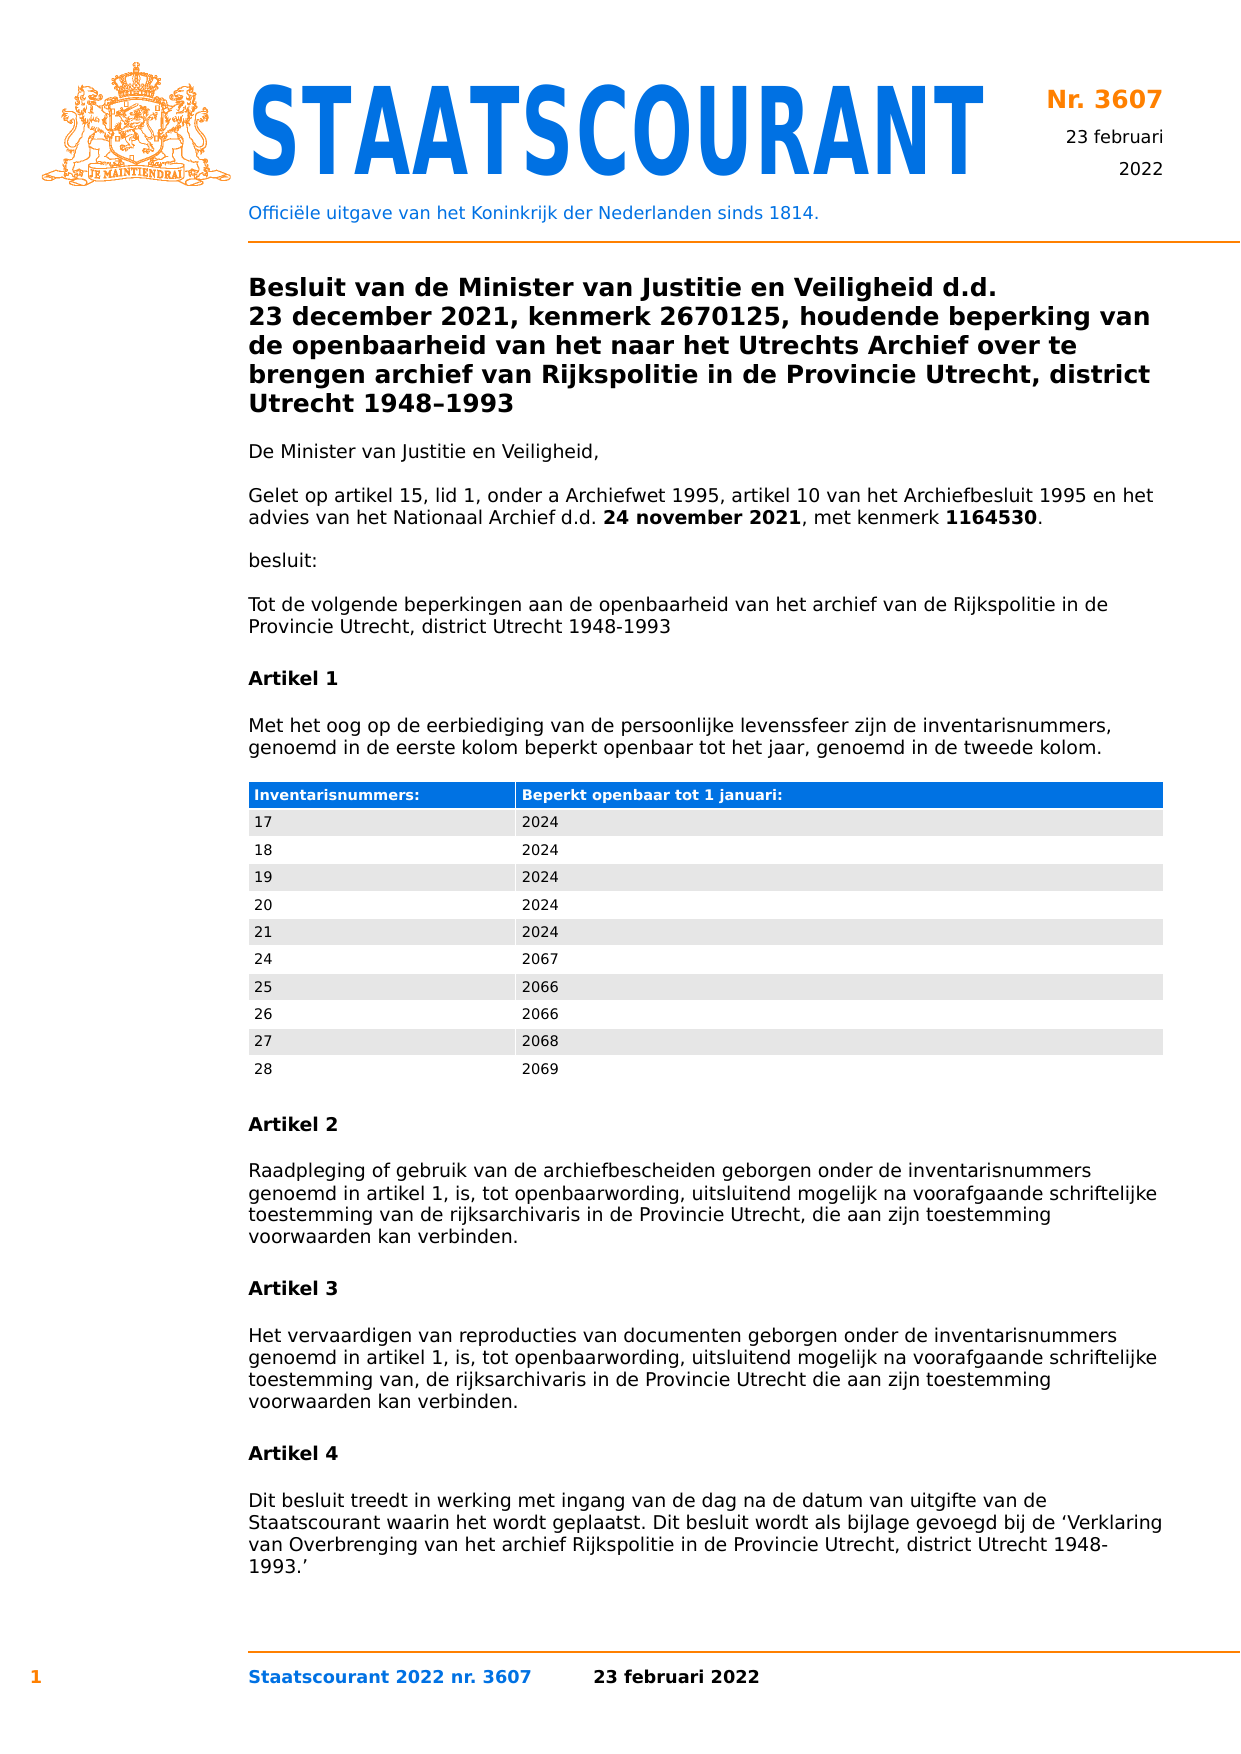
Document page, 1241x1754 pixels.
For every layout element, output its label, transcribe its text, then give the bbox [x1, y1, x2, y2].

picture [41, 62, 231, 186]
table_cell 2066 [516, 1001, 1163, 1028]
subtitle Artikel 1 [248, 668, 1163, 690]
table_header Inventarisnummers: [249, 782, 515, 808]
table_cell 27 [249, 1029, 515, 1055]
table_cell 24 [249, 946, 515, 973]
table_cell 2024 [516, 919, 1163, 945]
table_cell 2024 [516, 810, 1163, 836]
table_cell 2024 [516, 864, 1163, 891]
table_cell 2066 [516, 974, 1163, 1000]
table_cell 2067 [516, 946, 1163, 973]
table_cell 25 [249, 974, 515, 1000]
table_cell 2024 [516, 837, 1163, 863]
table_cell 18 [249, 837, 515, 863]
text Raadpleging of gebruik van de archiefbescheiden geborgen onder de inventarisnummers genoemd in artikel 1, is, tot openbaarwording, uitsluitend mogelijk na voorafgaande schriftelijke toestemming van de rijksarchivaris in de Provincie Utrecht, die aan zijn toestemming voorwaarden kan verbinden. [248, 1160, 1163, 1248]
table_cell Officiële uitgave van het Koninkrijk der Nederlanden sinds 1814. [248, 203, 1240, 241]
text besluit: [248, 550, 1163, 572]
table_cell 2068 [516, 1029, 1163, 1055]
table_cell 2022 [998, 153, 1240, 203]
table_cell 2024 [516, 892, 1163, 918]
text Met het oog op de eerbiediging van de persoonlijke levenssfeer zijn de inventarisnummers, genoemd in de eerste kolom beperkt openbaar tot het jaar, genoemd in de tweede kolom. [248, 715, 1163, 759]
table_cell 28 [249, 1056, 515, 1082]
text Het vervaardigen van reproducties van documenten geborgen onder de inventarisnummers genoemd in artikel 1, is, tot openbaarwording, uitsluitend mogelijk na voorafgaande schriftelijke toestemming van, de rijksarchivaris in de Provincie Utrecht die aan zijn toestemming voorwaarden kan verbinden. [248, 1325, 1163, 1413]
table_cell 20 [249, 892, 515, 918]
text Dit besluit treedt in werking met ingang van de dag na de datum van uitgifte van de Staatscourant waarin het wordt geplaatst. Dit besluit wordt als bijlage gevoegd bij de ‘Verklaring van Overbrenging van het archief Rijkspolitie in de Provincie Utrecht, district Utrecht 1948-1993.’ [248, 1490, 1163, 1578]
subtitle Besluit van de Minister van Justitie en Veiligheid d.d. 23 december 2021, kenmerk 2670125, houdende beperking van de openbaarheid van het naar het Utrechts Archief over te brengen archief van Rijkspolitie in de Provincie Utrecht, district Utrecht 1948–1993 [248, 273, 1163, 419]
table_header Nr. 3607 [998, 62, 1240, 121]
table_cell 21 [249, 919, 515, 945]
table_cell 26 [249, 1001, 515, 1028]
table_cell 23 februari [998, 121, 1240, 153]
table_cell 2069 [516, 1056, 1163, 1082]
table_header [25, 62, 248, 241]
text Gelet op artikel 15, lid 1, onder a Archiefwet 1995, artikel 10 van het Archiefbesluit 1995 en het advies van het Nationaal Archief d.d. 24 november 2021, met kenmerk 1164530. [248, 484, 1163, 528]
table_cell 17 [249, 810, 515, 836]
text Tot de volgende beperkingen aan de openbaarheid van het archief van de Rijkspolitie in de Provincie Utrecht, district Utrecht 1948-1993 [248, 594, 1163, 638]
subtitle Artikel 3 [248, 1278, 1163, 1300]
table_cell 19 [249, 864, 515, 891]
text De Minister van Justitie en Veiligheid, [248, 441, 1163, 463]
subtitle Artikel 4 [248, 1443, 1163, 1465]
subtitle Artikel 2 [248, 1113, 1163, 1135]
table_header STAATSCOURANT [248, 62, 998, 203]
table_header Beperkt openbaar tot 1 januari: [516, 782, 1163, 808]
